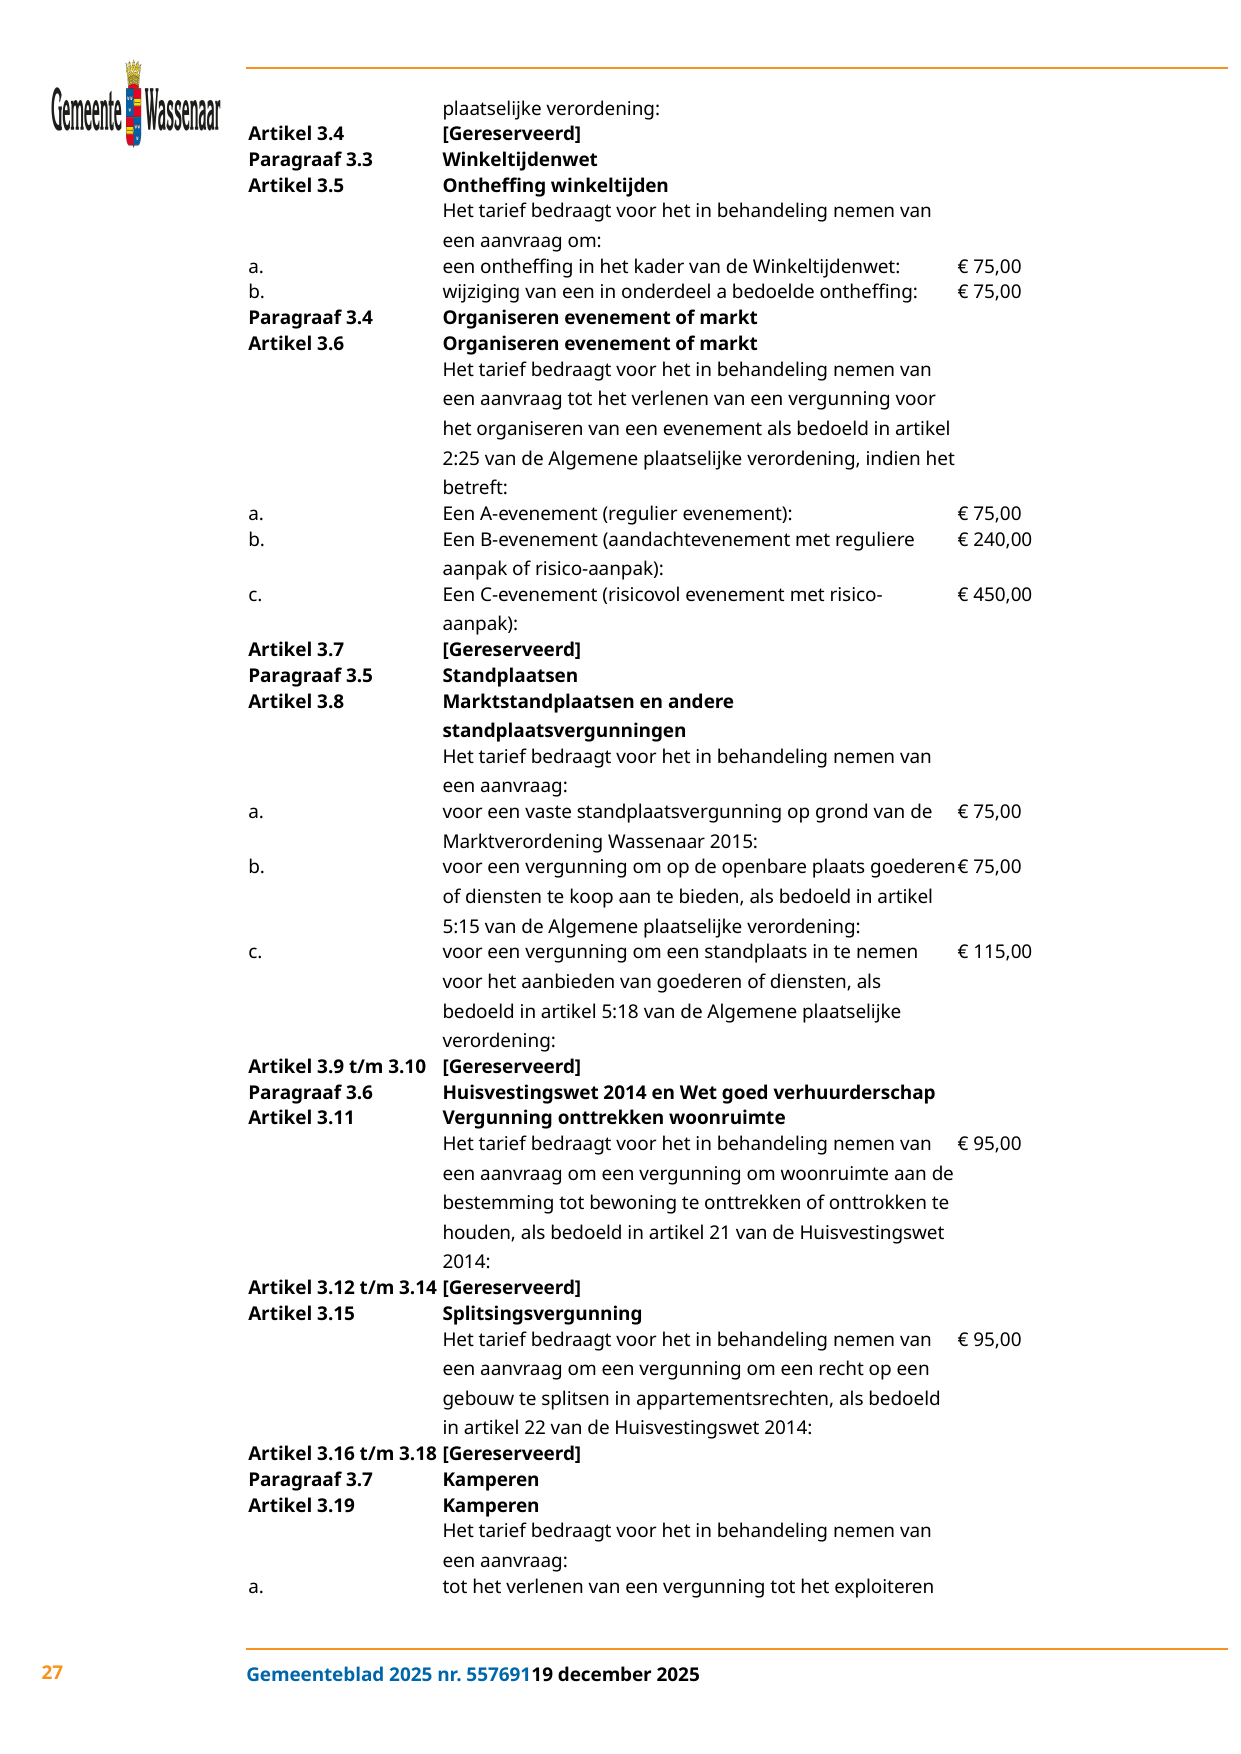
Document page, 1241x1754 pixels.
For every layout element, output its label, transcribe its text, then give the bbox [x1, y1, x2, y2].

picture [41, 47, 231, 172]
table_cell [248, 1518, 442, 1573]
table_cell [248, 1130, 442, 1274]
table_cell [248, 198, 442, 253]
table_cell Het tarief bedraagt voor het in behandeling nemen van een aanvraag om een vergunning om woonruimte aan de bestemming tot bewoning te onttrekken of onttrokken te houden, als bedoeld in artikel 21 van de Huisvestingswet 2014: [442, 1130, 957, 1274]
table_cell voor een vergunning om een standplaats in te nemen voor het aanbieden van goederen of diensten, als bedoeld in artikel 5:18 van de Algemene plaatselijke verordening: [442, 939, 957, 1053]
table_cell [248, 743, 442, 798]
table_cell [958, 743, 1152, 798]
table_cell Artikel 3.8 [248, 688, 442, 743]
table_cell Ontheffing winkeltijden [442, 172, 957, 198]
table_cell [958, 662, 1152, 688]
table_cell [958, 198, 1152, 253]
table_cell Het tarief bedraagt voor het in behandeling nemen van een aanvraag om: [442, 198, 957, 253]
table_cell [958, 636, 1152, 662]
table_cell Standplaatsen [442, 662, 957, 688]
table_cell c. [248, 581, 442, 636]
table_cell Organiseren evenement of markt [442, 305, 957, 330]
table_cell Winkeltijdenwet [442, 146, 957, 172]
table_cell [248, 356, 442, 500]
table_cell Artikel 3.9 t/m 3.10 [248, 1053, 442, 1079]
table_cell [958, 305, 1152, 330]
table_cell [958, 1274, 1152, 1300]
table_cell [958, 1105, 1152, 1130]
table_cell [Gereserveerd] [442, 636, 957, 662]
table_cell [Gereserveerd] [442, 1274, 957, 1300]
table_cell c. [248, 939, 442, 1053]
table_cell Artikel 3.19 [248, 1492, 442, 1517]
table_cell wijziging van een in onderdeel a bedoelde ontheffing: [442, 279, 957, 304]
table_cell [Gereserveerd] [442, 1053, 957, 1079]
table_cell [958, 1466, 1152, 1492]
table_cell Paragraaf 3.3 [248, 146, 442, 172]
table_cell plaatselijke verordening: [442, 95, 957, 121]
table_cell Artikel 3.4 [248, 121, 442, 146]
table_cell Huisvestingswet 2014 en Wet goed verhuurderschap [442, 1079, 957, 1104]
table_cell € 450,00 [958, 581, 1152, 636]
table_cell Paragraaf 3.6 [248, 1079, 442, 1104]
table_cell [958, 688, 1152, 743]
table_cell Kamperen [442, 1492, 957, 1517]
table_cell a. [248, 799, 442, 854]
table_cell [958, 356, 1152, 500]
table_cell € 75,00 [958, 500, 1152, 526]
table_cell [Gereserveerd] [442, 1440, 957, 1466]
table_cell [958, 1492, 1152, 1517]
table_cell Kamperen [442, 1466, 957, 1492]
table_cell tot het verlenen van een vergunning tot het exploiteren [442, 1573, 957, 1598]
table_cell [958, 1053, 1152, 1079]
table_cell voor een vaste standplaatsvergunning op grond van de Marktverordening Wassenaar 2015: [442, 799, 957, 854]
table_cell Artikel 3.16 t/m 3.18 [248, 1440, 442, 1466]
table_cell Het tarief bedraagt voor het in behandeling nemen van een aanvraag tot het verlenen van een vergunning voor het organiseren van een evenement als bedoeld in artikel 2:25 van de Algemene plaatselijke verordening, indien het betreft: [442, 356, 957, 500]
table_cell Artikel 3.11 [248, 1105, 442, 1130]
table_cell Paragraaf 3.7 [248, 1466, 442, 1492]
table_cell [958, 1573, 1152, 1598]
table_cell € 115,00 [958, 939, 1152, 1053]
table_cell Splitsingsvergunning [442, 1300, 957, 1326]
table_cell [958, 95, 1152, 121]
table_cell Artikel 3.6 [248, 330, 442, 356]
table_cell Paragraaf 3.5 [248, 662, 442, 688]
table_cell Artikel 3.5 [248, 172, 442, 198]
table_cell a. [248, 1573, 442, 1598]
table_cell Marktstandplaatsen en andere standplaatsvergunningen [442, 688, 957, 743]
table_cell [248, 1326, 442, 1440]
table_cell een ontheffing in het kader van de Winkeltijdenwet: [442, 253, 957, 279]
table_cell € 75,00 [958, 279, 1152, 304]
table_cell [958, 172, 1152, 198]
table_cell [958, 1079, 1152, 1104]
table_cell [958, 1440, 1152, 1466]
table_cell voor een vergunning om op de openbare plaats goederen of diensten te koop aan te bieden, als bedoeld in artikel 5:15 van de Algemene plaatselijke verordening: [442, 854, 957, 939]
table_cell Artikel 3.12 t/m 3.14 [248, 1274, 442, 1300]
table_cell b. [248, 279, 442, 304]
table_cell Een C-evenement (risicovol evenement met risico-aanpak): [442, 581, 957, 636]
table_cell Een B-evenement (aandachtevenement met reguliere aanpak of risico-aanpak): [442, 526, 957, 581]
table_cell b. [248, 526, 442, 581]
table_cell Een A-evenement (regulier evenement): [442, 500, 957, 526]
table_cell [248, 95, 442, 121]
table_cell [958, 330, 1152, 356]
table_cell € 240,00 [958, 526, 1152, 581]
table_cell € 75,00 [958, 253, 1152, 279]
table_cell Het tarief bedraagt voor het in behandeling nemen van een aanvraag om een vergunning om een recht op een gebouw te splitsen in appartementsrechten, als bedoeld in artikel 22 van de Huisvestingswet 2014: [442, 1326, 957, 1440]
table_cell Het tarief bedraagt voor het in behandeling nemen van een aanvraag: [442, 743, 957, 798]
table_cell [958, 146, 1152, 172]
table_cell Artikel 3.7 [248, 636, 442, 662]
table_cell Artikel 3.15 [248, 1300, 442, 1326]
table_cell a. [248, 500, 442, 526]
table_cell a. [248, 253, 442, 279]
table_cell [958, 1518, 1152, 1573]
table_cell [Gereserveerd] [442, 121, 957, 146]
table_cell Het tarief bedraagt voor het in behandeling nemen van een aanvraag: [442, 1518, 957, 1573]
table_cell € 95,00 [958, 1130, 1152, 1274]
table_cell Vergunning onttrekken woonruimte [442, 1105, 957, 1130]
table_cell € 75,00 [958, 799, 1152, 854]
table_cell € 95,00 [958, 1326, 1152, 1440]
table_cell Paragraaf 3.4 [248, 305, 442, 330]
table_cell b. [248, 854, 442, 939]
table_cell [958, 1300, 1152, 1326]
table_cell Organiseren evenement of markt [442, 330, 957, 356]
table_cell € 75,00 [958, 854, 1152, 939]
table_cell [958, 121, 1152, 146]
